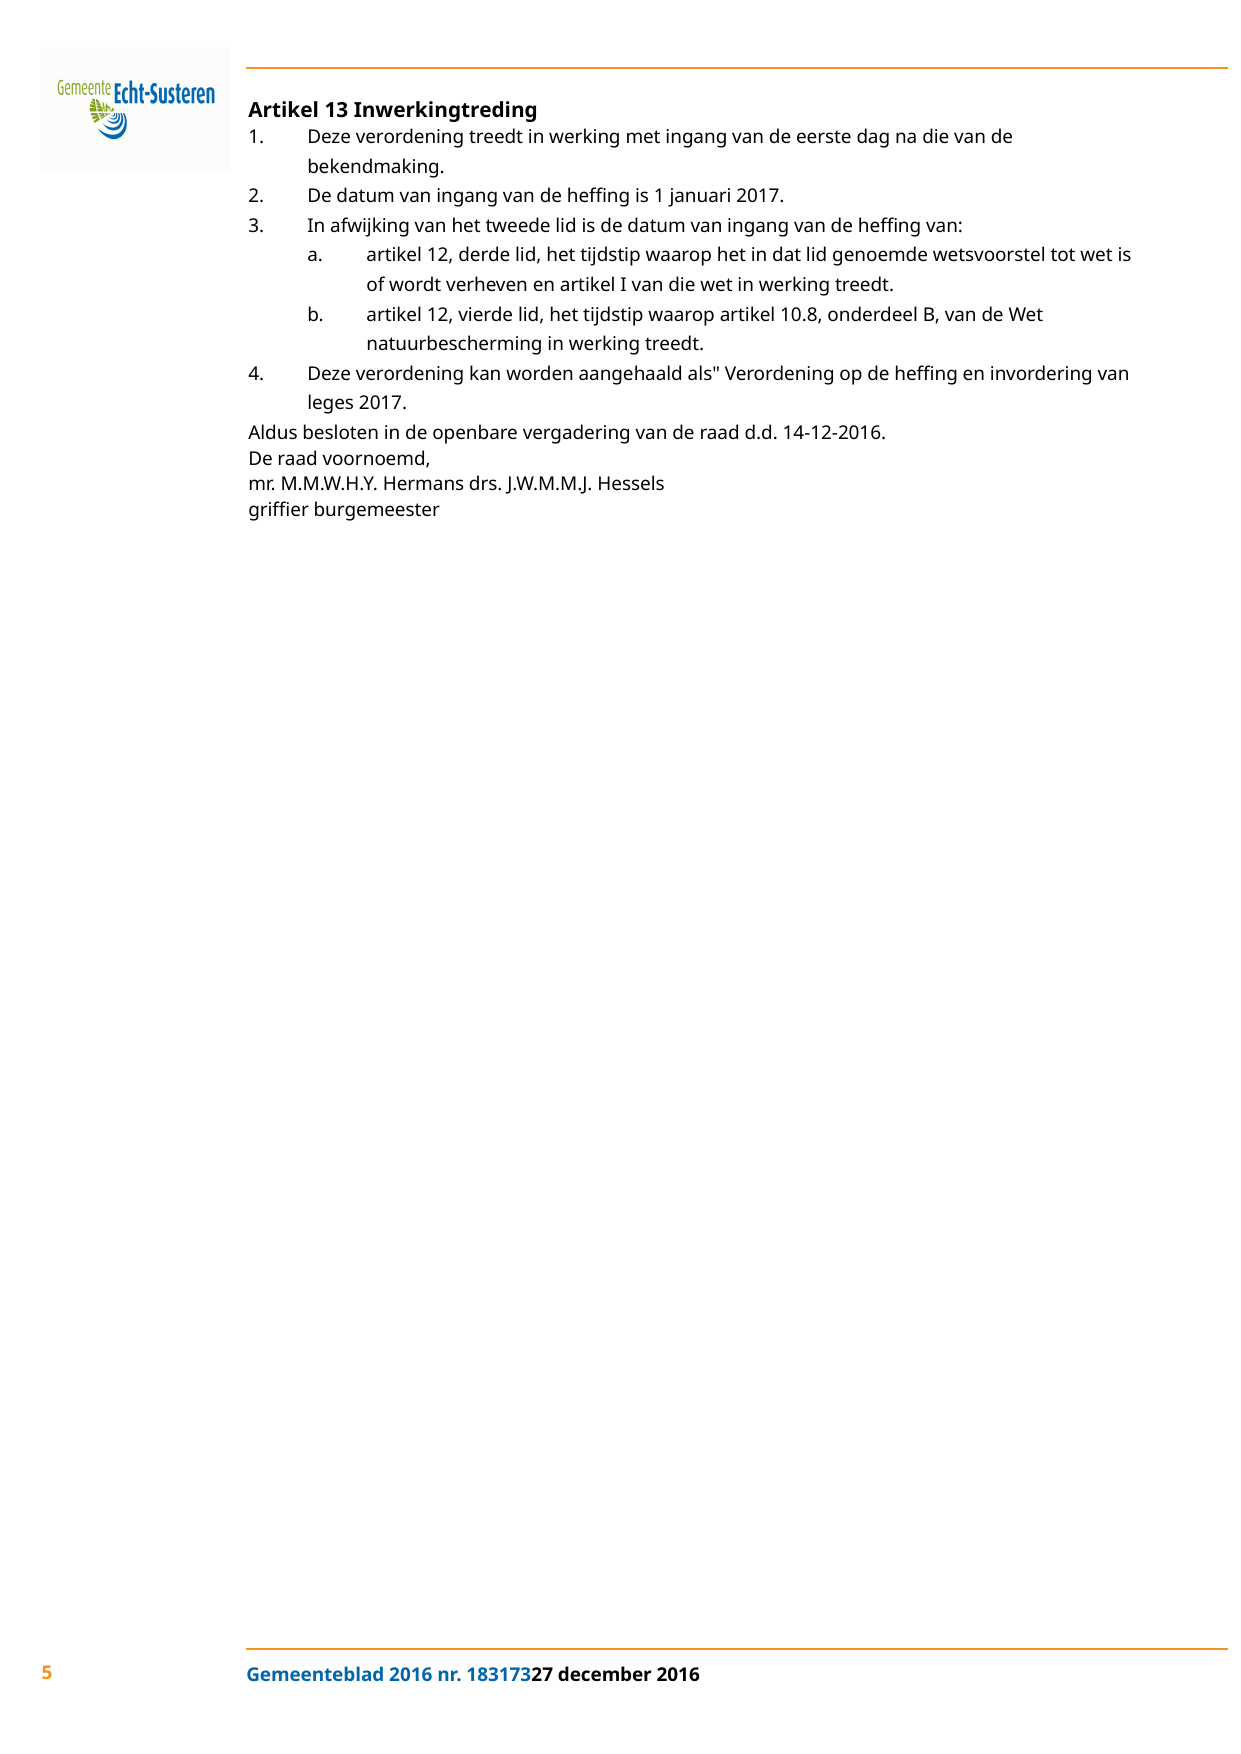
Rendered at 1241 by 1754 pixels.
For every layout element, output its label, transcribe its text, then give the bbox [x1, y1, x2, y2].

picture [41, 47, 231, 172]
text griffier burgemeester [248, 496, 1152, 522]
text mr. M.M.W.H.Y. Hermans drs. J.W.M.M.J. Hessels [248, 471, 1152, 496]
list In afwijking van het tweede lid is de datum van ingang van de heffing van: [248, 212, 1152, 238]
list Deze verordening kan worden aangehaald als" Verordening op de heffing en invordering van leges 2017. [248, 360, 1152, 415]
list De datum van ingang van de heffing is 1 januari 2017. [248, 182, 1152, 208]
list artikel 12, derde lid, het tijdstip waarop het in dat lid genoemde wetsvoorstel tot wet is of wordt verheven en artikel I van die wet in werking treedt. [307, 242, 1152, 297]
list Deze verordening treedt in werking met ingang van de eerste dag na die van de bekendmaking. [248, 123, 1152, 178]
text Aldus besloten in de openbare vergadering van de raad d.d. 14-12-2016. [248, 419, 1152, 445]
list artikel 12, vierde lid, het tijdstip waarop artikel 10.8, onderdeel B, van de Wet natuurbescherming in werking treedt. [307, 301, 1152, 356]
text Artikel 13 Inwerkingtreding [248, 95, 1152, 123]
text De raad voornoemd, [248, 445, 1152, 471]
